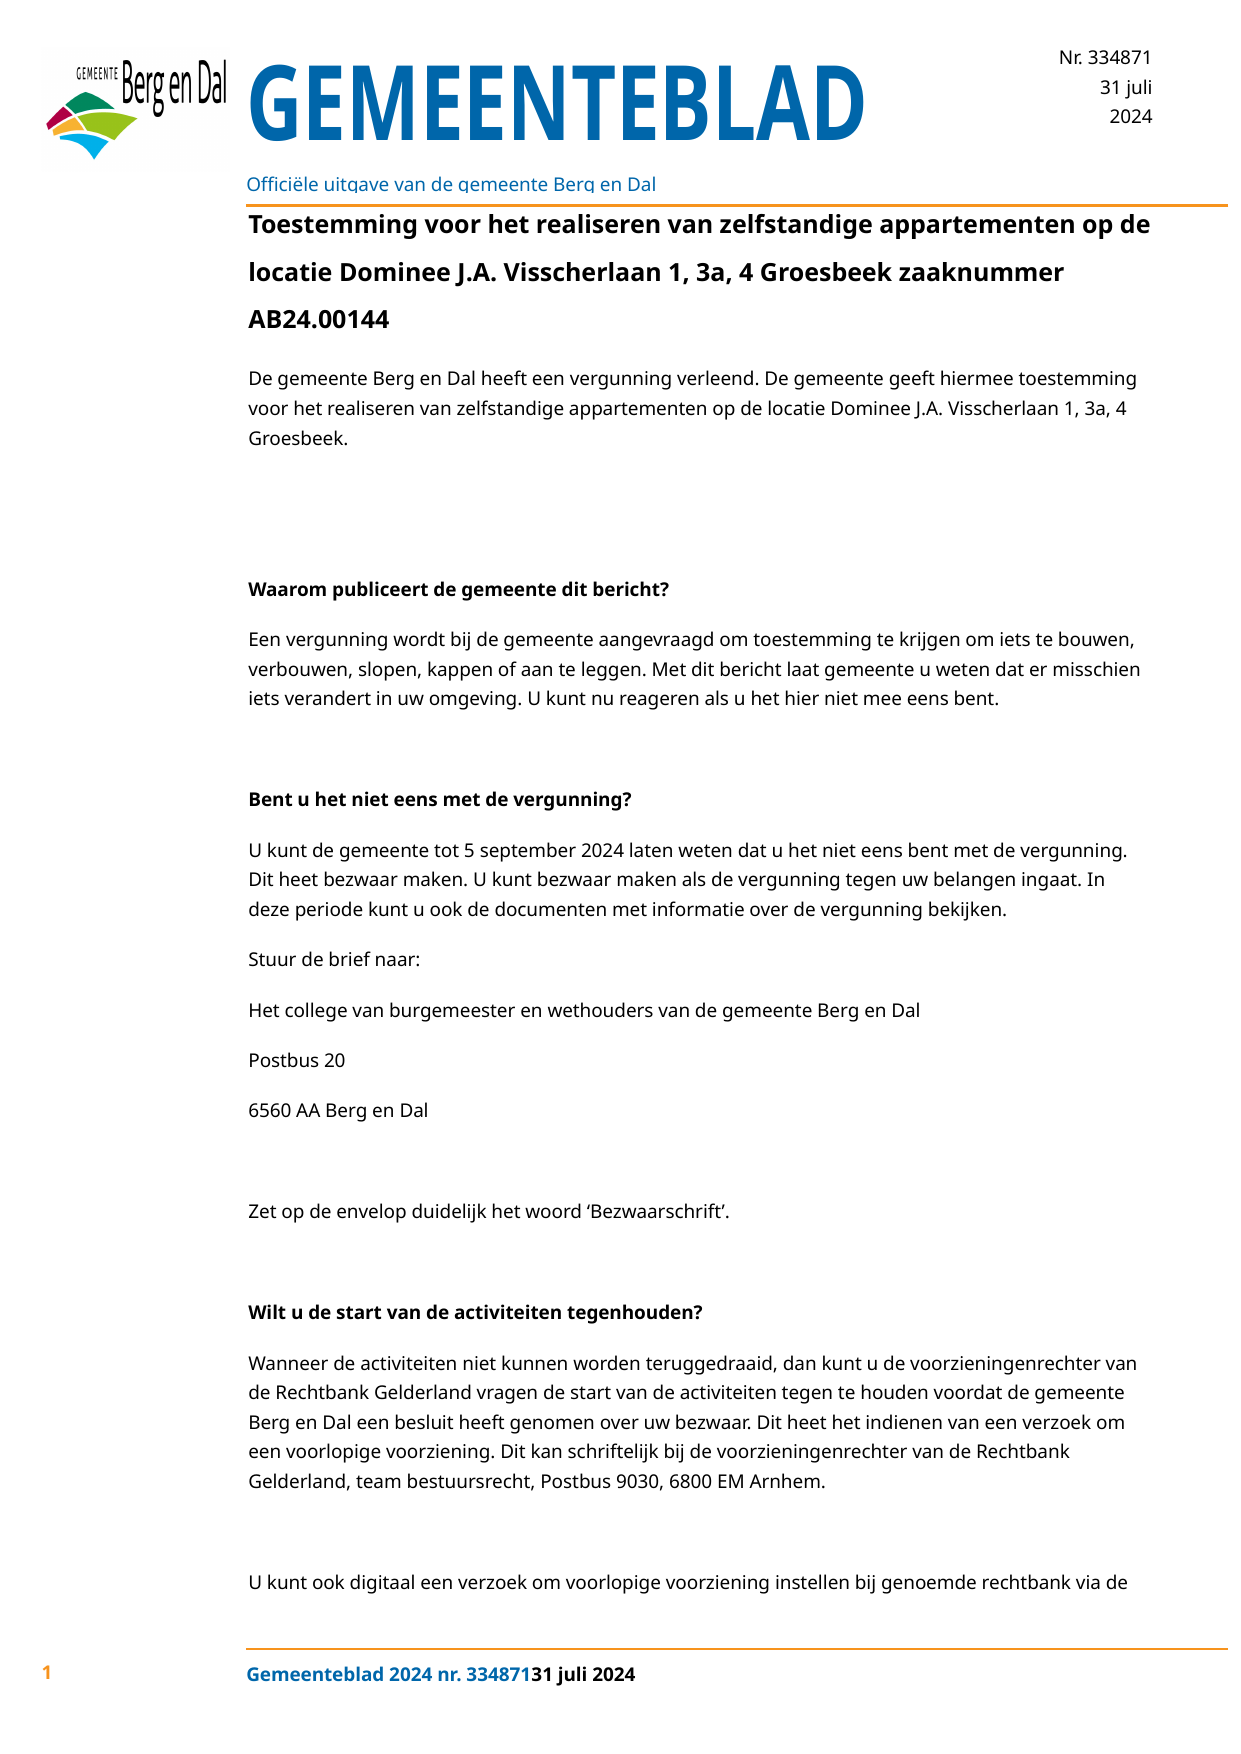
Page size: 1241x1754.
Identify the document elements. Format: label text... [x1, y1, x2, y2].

text 6560 AA Berg en Dal [248, 1098, 1152, 1123]
text Wilt u de start van de activiteiten tegenhouden? [248, 1299, 1152, 1325]
text Wanneer de activiteiten niet kunnen worden teruggedraaid, dan kunt u de voorzieningenrechter van de Rechtbank Gelderland vragen de start van de activiteiten tegen te houden voordat de gemeente Berg en Dal een besluit heeft genomen over uw bezwaar. Dit heet het indienen van een verzoek om een voorlopige voorziening. Dit kan schriftelijk bij de voorzieningenrechter van de Rechtbank Gelderland, team bestuursrecht, Postbus 9030, 6800 EM Arnhem. [248, 1350, 1152, 1494]
text U kunt de gemeente tot 5 september 2024 laten weten dat u het niet eens bent met de vergunning. Dit heet bezwaar maken. U kunt bezwaar maken als de vergunning tegen uw belangen ingaat. In deze periode kunt u ook de documenten met informatie over de vergunning bekijken. [248, 837, 1152, 922]
text Postbus 20 [248, 1047, 1152, 1073]
text Een vergunning wordt bij de gemeente aangevraagd om toestemming te krijgen om iets te bouwen, verbouwen, slopen, kappen of aan te leggen. Met dit bericht laat gemeente u weten dat er misschien iets verandert in uw omgeving. U kunt nu reageren als u het hier niet mee eens bent. [248, 626, 1152, 711]
text U kunt ook digitaal een verzoek om voorlopige voorziening instellen bij genoemde rechtbank via de [248, 1569, 1152, 1594]
text Waarom publiceert de gemeente dit bericht? [248, 576, 1152, 602]
text Stuur de brief naar: [248, 946, 1152, 972]
picture [41, 47, 231, 172]
text Toestemming voor het realiseren van zelfstandige appartementen op de locatie Dominee J.A. Visscherlaan 1, 3a, 4 Groesbeek zaaknummer AB24.00144 [248, 207, 1152, 336]
text Het college van burgemeester en wethouders van de gemeente Berg en Dal [248, 997, 1152, 1022]
text De gemeente Berg en Dal heeft een vergunning verleend. De gemeente geeft hiermee toestemming voor het realiseren van zelfstandige appartementen op de locatie Dominee J.A. Visscherlaan 1, 3a, 4 Groesbeek. [248, 366, 1152, 450]
text Bent u het niet eens met de vergunning? [248, 786, 1152, 812]
text Zet op de envelop duidelijk het woord ‘Bezwaarschrift’. [248, 1198, 1152, 1224]
